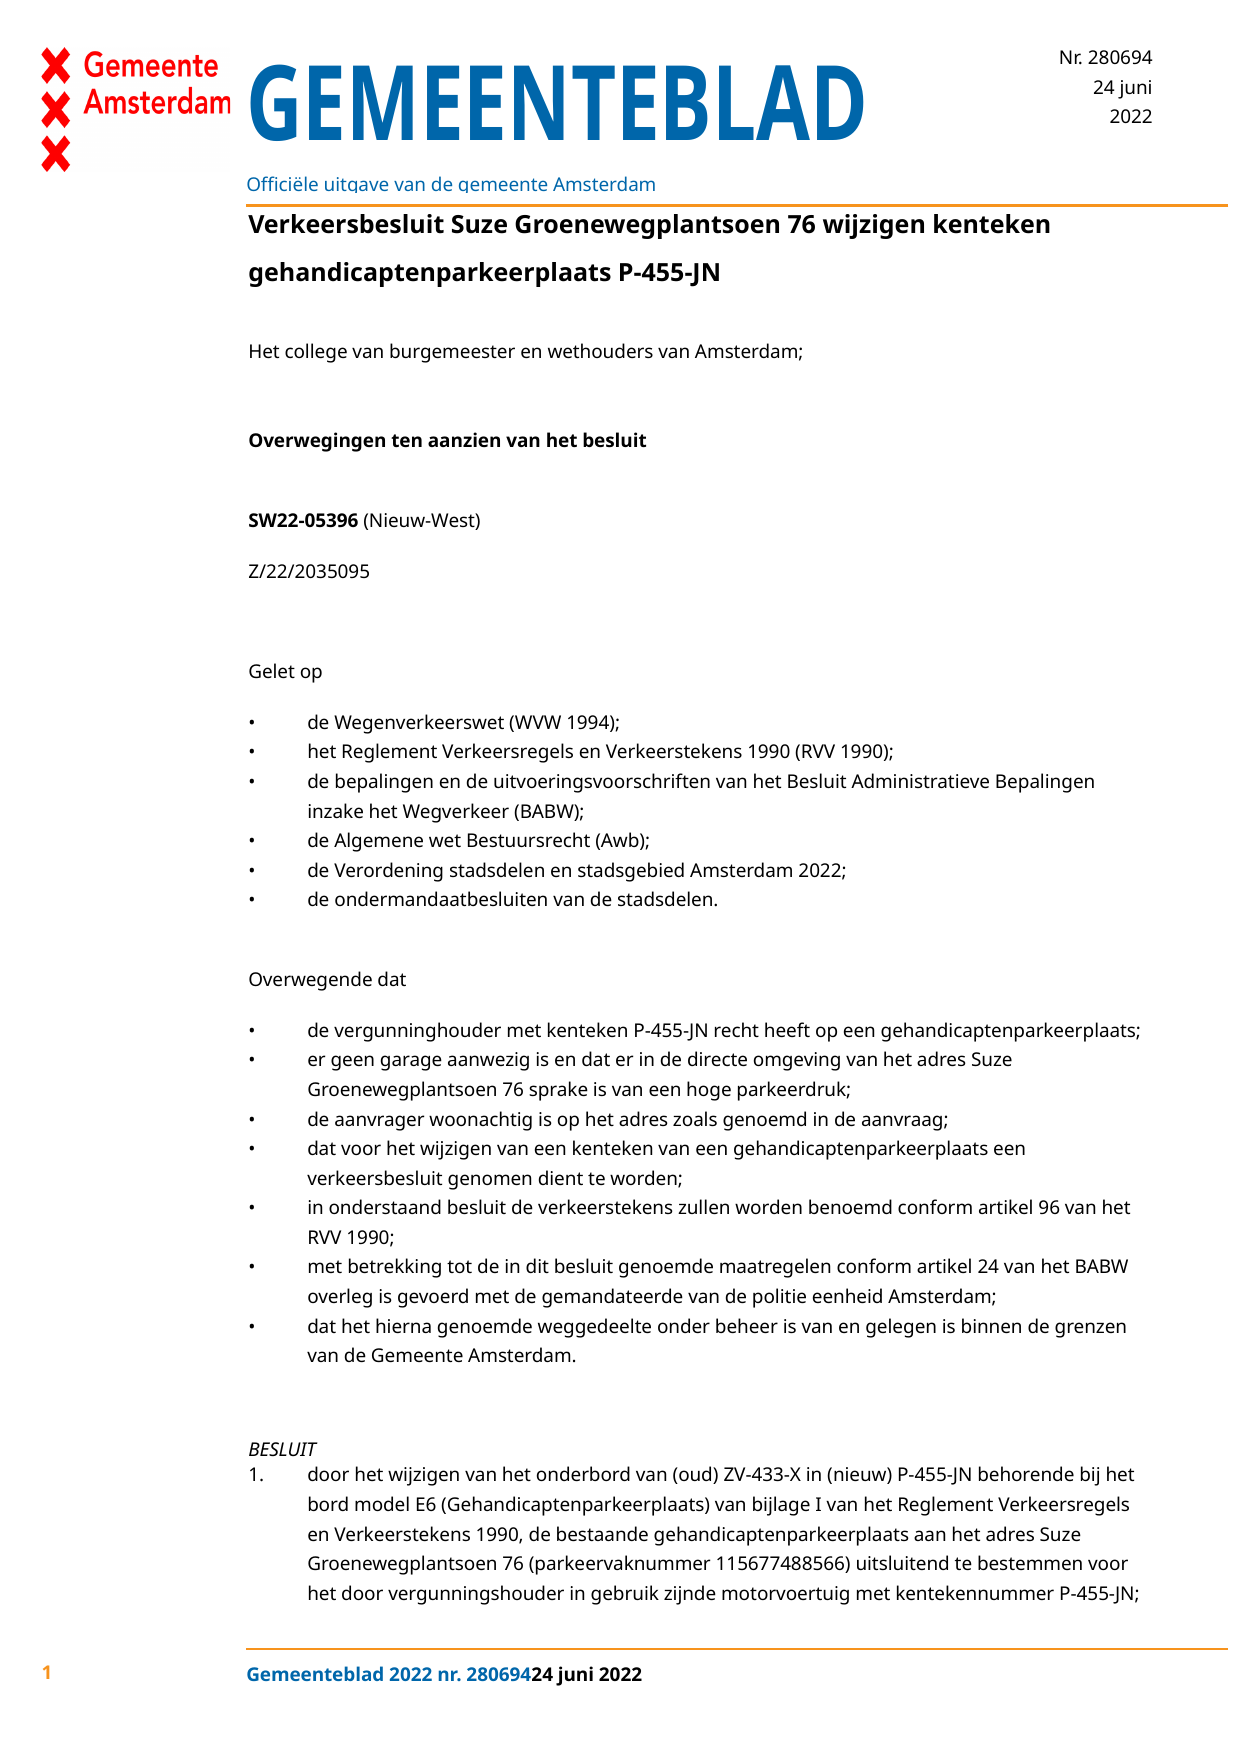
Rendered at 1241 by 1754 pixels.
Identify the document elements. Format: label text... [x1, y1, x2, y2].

list door het wijzigen van het onderbord van (oud) ZV-433-X in (nieuw) P-455-JN behorende bij het bord model E6 (Gehandicaptenparkeerplaats) van bijlage I van het Reglement Verkeersregels en Verkeerstekens 1990, de bestaande gehandicaptenparkeerplaats aan het adres Suze Groenewegplantsoen 76 (parkeervaknummer 115677488566) uitsluitend te bestemmen voor het door vergunningshouder in gebruik zijnde motorvoertuig met kentekennummer P-455-JN; [248, 1462, 1152, 1606]
list de ondermandaatbesluiten van de stadsdelen. [248, 887, 1152, 912]
list de Verordening stadsdelen en stadsgebied Amsterdam 2022; [248, 857, 1152, 883]
list de vergunninghouder met kenteken P-455-JN recht heeft op een gehandicaptenparkeerplaats; [248, 1017, 1152, 1043]
list de Algemene wet Bestuursrecht (Awb); [248, 827, 1152, 853]
list met betrekking tot de in dit besluit genoemde maatregelen conform artikel 24 van het BABW overleg is gevoerd met de gemandateerde van de politie eenheid Amsterdam; [248, 1254, 1152, 1309]
text Overwegende dat [248, 967, 1152, 992]
text Overwegingen ten aanzien van het besluit [248, 427, 1152, 453]
list de aanvrager woonachtig is op het adres zoals genoemd in de aanvraag; [248, 1106, 1152, 1131]
list het Reglement Verkeersregels en Verkeerstekens 1990 (RVV 1990); [248, 739, 1152, 764]
text BESLUIT [248, 1436, 1152, 1462]
list de Wegenverkeerswet (WVW 1994); [248, 709, 1152, 735]
list de bepalingen en de uitvoeringsvoorschriften van het Besluit Administratieve Bepalingen inzake het Wegverkeer (BABW); [248, 768, 1152, 823]
text Z/22/2035095 [248, 558, 1152, 583]
text Verkeersbesluit Suze Groenewegplantsoen 76 wijzigen kenteken gehandicaptenparkeerplaats P-455-JN [248, 207, 1152, 288]
list dat het hierna genoemde weggedeelte onder beheer is van en gelegen is binnen de grenzen van de Gemeente Amsterdam. [248, 1313, 1152, 1368]
list in onderstaand besluit de verkeerstekens zullen worden benoemd conform artikel 96 van het RVV 1990; [248, 1194, 1152, 1250]
text Het college van burgemeester en wethouders van Amsterdam; [248, 339, 1152, 364]
text SW22-05396 (Nieuw-West) [248, 507, 1152, 533]
picture [41, 47, 231, 172]
list dat voor het wijzigen van een kenteken van een gehandicaptenparkeerplaats een verkeersbesluit genomen dient te worden; [248, 1135, 1152, 1191]
list er geen garage aanwezig is en dat er in de directe omgeving van het adres Suze Groenewegplantsoen 76 sprake is van een hoge parkeerdruk; [248, 1047, 1152, 1102]
text Gelet op [248, 659, 1152, 684]
